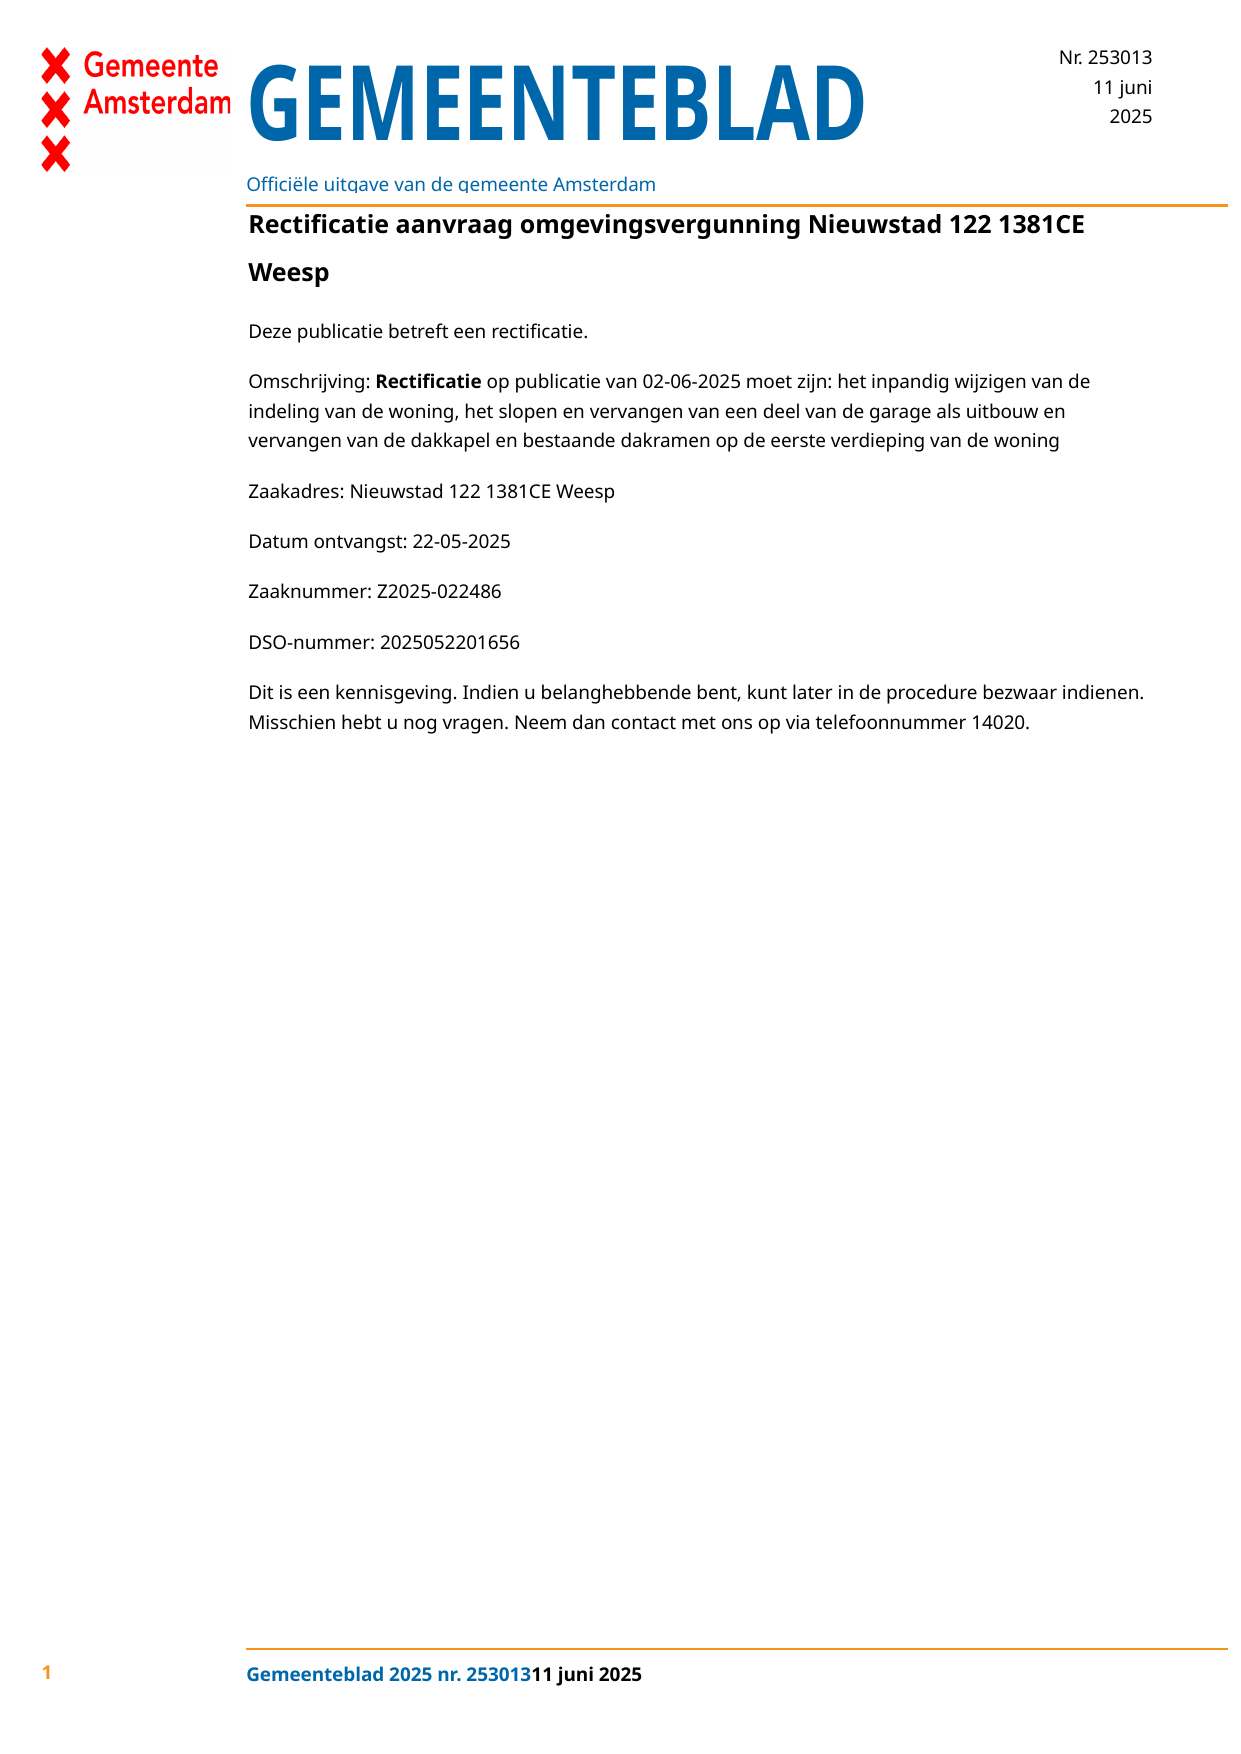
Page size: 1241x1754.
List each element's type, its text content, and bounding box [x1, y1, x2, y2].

picture [41, 47, 231, 172]
text Zaakadres: Nieuwstad 122 1381CE Weesp [248, 478, 1152, 504]
text Datum ontvangst: 22-05-2025 [248, 528, 1152, 554]
text Zaaknummer: Z2025-022486 [248, 579, 1152, 604]
text DSO-nummer: 2025052201656 [248, 629, 1152, 655]
text Dit is een kennisgeving. Indien u belanghebbende bent, kunt later in de procedure bezwaar indienen. Misschien hebt u nog vragen. Neem dan contact met ons op via telefoonnummer 14020. [248, 679, 1152, 735]
text Omschrijving: Rectificatie op publicatie van 02-06-2025 moet zijn: het inpandig wijzigen van de indeling van de woning, het slopen en vervangen van een deel van de garage als uitbouw en vervangen van de dakkapel en bestaande dakramen op de eerste verdieping van de woning [248, 368, 1152, 453]
text Deze publicatie betreft een rectificatie. [248, 318, 1152, 344]
text Rectificatie aanvraag omgevingsvergunning Nieuwstad 122 1381CE Weesp [248, 207, 1152, 288]
